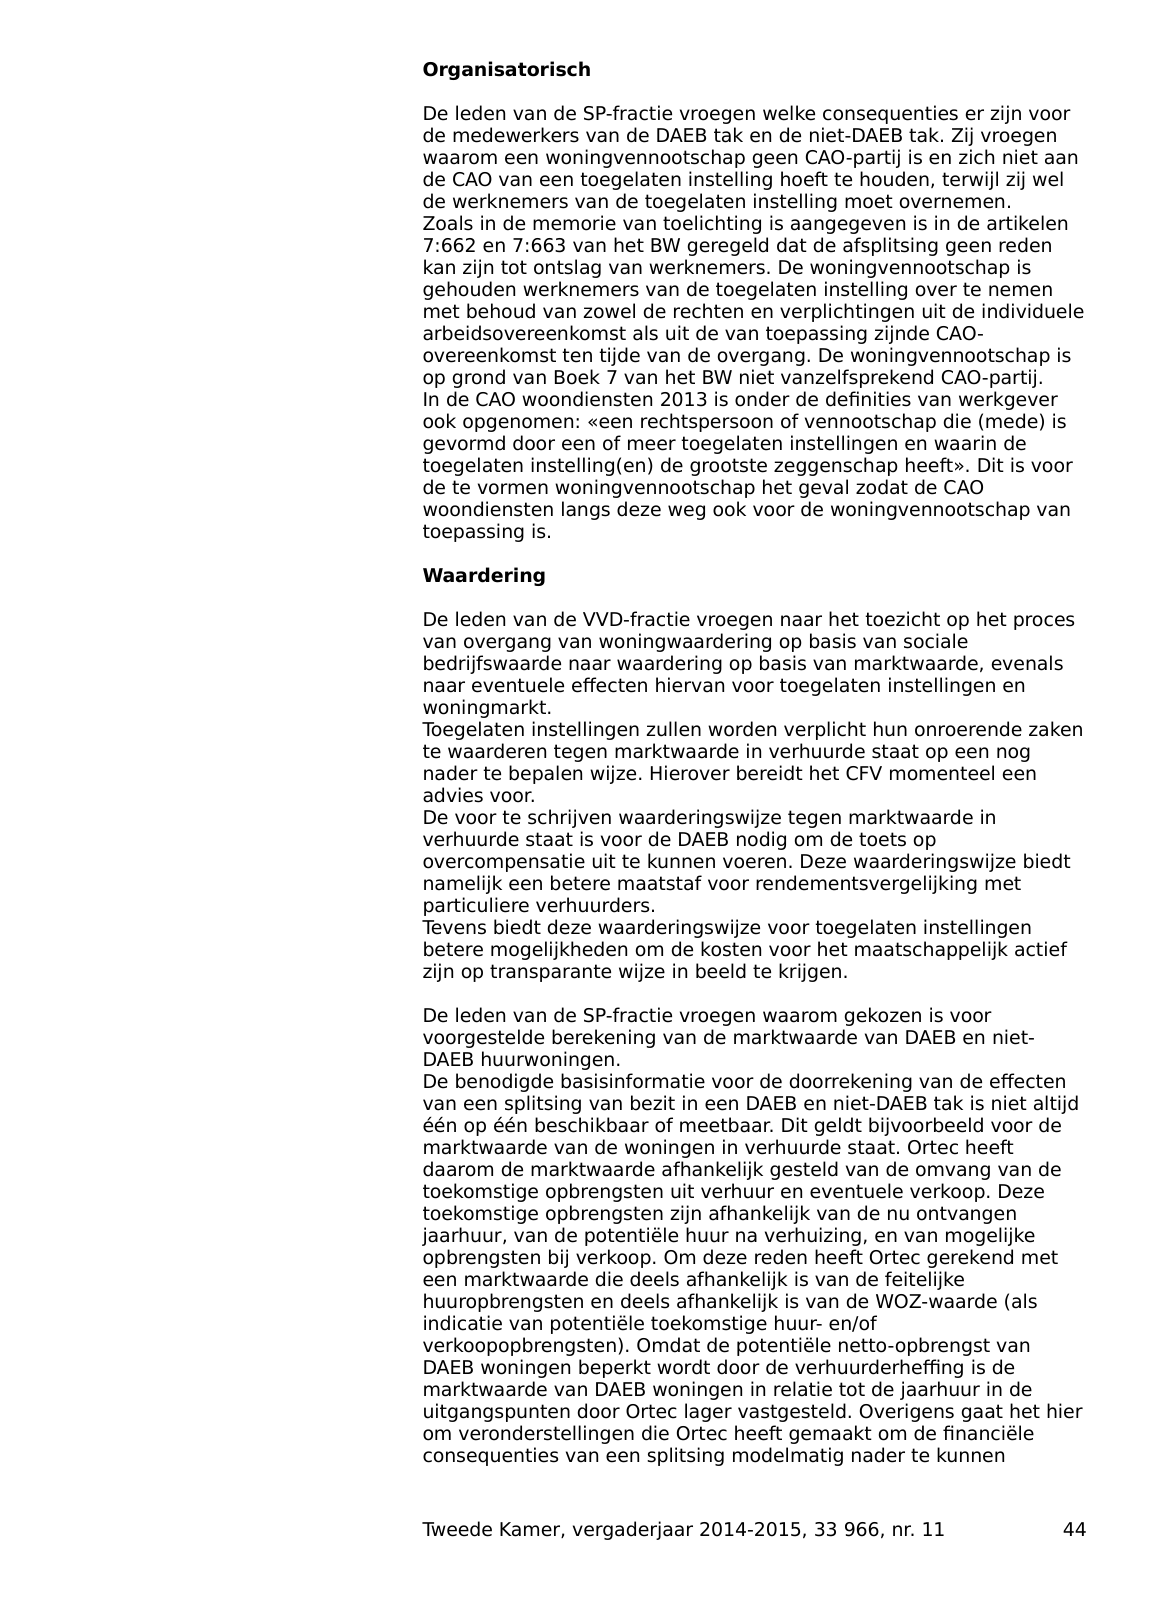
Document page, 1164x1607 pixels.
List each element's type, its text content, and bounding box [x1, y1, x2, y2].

text De leden van de VVD-fractie vroegen naar het toezicht op het proces van overgang van woningwaardering op basis van sociale bedrijfswaarde naar waardering op basis van marktwaarde, evenals naar eventuele effecten hiervan voor toegelaten instellingen en woningmarkt. [422, 609, 1087, 719]
text Toegelaten instellingen zullen worden verplicht hun onroerende zaken te waarderen tegen marktwaarde in verhuurde staat op een nog nader te bepalen wijze. Hierover bereidt het CFV momenteel een advies voor. [422, 719, 1087, 807]
subtitle Organisatorisch [422, 59, 1087, 81]
subtitle Waardering [422, 565, 1087, 587]
text De voor te schrijven waarderingswijze tegen marktwaarde in verhuurde staat is voor de DAEB nodig om de toets op overcompensatie uit te kunnen voeren. Deze waarderingswijze biedt namelijk een betere maatstaf voor rendementsvergelijking met particuliere verhuurders. [422, 807, 1087, 917]
text De benodigde basisinformatie voor de doorrekening van de effecten van een splitsing van bezit in een DAEB en niet-DAEB tak is niet altijd één op één beschikbaar of meetbaar. Dit geldt bijvoorbeeld voor de marktwaarde van de woningen in verhuurde staat. Ortec heeft daarom de marktwaarde afhankelijk gesteld van de omvang van de toekomstige opbrengsten uit verhuur en eventuele verkoop. Deze toekomstige opbrengsten zijn afhankelijk van de nu ontvangen jaarhuur, van de potentiële huur na verhuizing, en van mogelijke opbrengsten bij verkoop. Om deze reden heeft Ortec gerekend met een marktwaarde die deels afhankelijk is van de feitelijke huuropbrengsten en deels afhankelijk is van de WOZ-waarde (als indicatie van potentiële toekomstige huur- en/of verkoopopbrengsten). Omdat de potentiële netto-opbrengst van DAEB woningen beperkt wordt door de verhuurderheffing is de marktwaarde van DAEB woningen in relatie tot de jaarhuur in de uitgangspunten door Ortec lager vastgesteld. Overigens gaat het hier om veronderstellingen die Ortec heeft gemaakt om de financiële consequenties van een splitsing modelmatig nader te kunnen [422, 1071, 1087, 1467]
text De leden van de SP-fractie vroegen welke consequenties er zijn voor de medewerkers van de DAEB tak en de niet-DAEB tak. Zij vroegen waarom een woningvennootschap geen CAO-partij is en zich niet aan de CAO van een toegelaten instelling hoeft te houden, terwijl zij wel de werknemers van de toegelaten instelling moet overnemen. [422, 103, 1087, 213]
text Zoals in de memorie van toelichting is aangegeven is in de artikelen 7:662 en 7:663 van het BW geregeld dat de afsplitsing geen reden kan zijn tot ontslag van werknemers. De woningvennootschap is gehouden werknemers van de toegelaten instelling over te nemen met behoud van zowel de rechten en verplichtingen uit de individuele arbeidsovereenkomst als uit de van toepassing zijnde CAO-overeenkomst ten tijde van de overgang. De woningvennootschap is op grond van Boek 7 van het BW niet vanzelfsprekend CAO-partij. [422, 213, 1087, 389]
text In de CAO woondiensten 2013 is onder de definities van werkgever ook opgenomen: «een rechtspersoon of vennootschap die (mede) is gevormd door een of meer toegelaten instellingen en waarin de toegelaten instelling(en) de grootste zeggenschap heeft». Dit is voor de te vormen woningvennootschap het geval zodat de CAO woondiensten langs deze weg ook voor de woningvennootschap van toepassing is. [422, 389, 1087, 543]
text Tevens biedt deze waarderingswijze voor toegelaten instellingen betere mogelijkheden om de kosten voor het maatschappelijk actief zijn op transparante wijze in beeld te krijgen. [422, 917, 1087, 983]
text De leden van de SP-fractie vroegen waarom gekozen is voor voorgestelde berekening van de marktwaarde van DAEB en niet-DAEB huurwoningen. [422, 1005, 1087, 1071]
